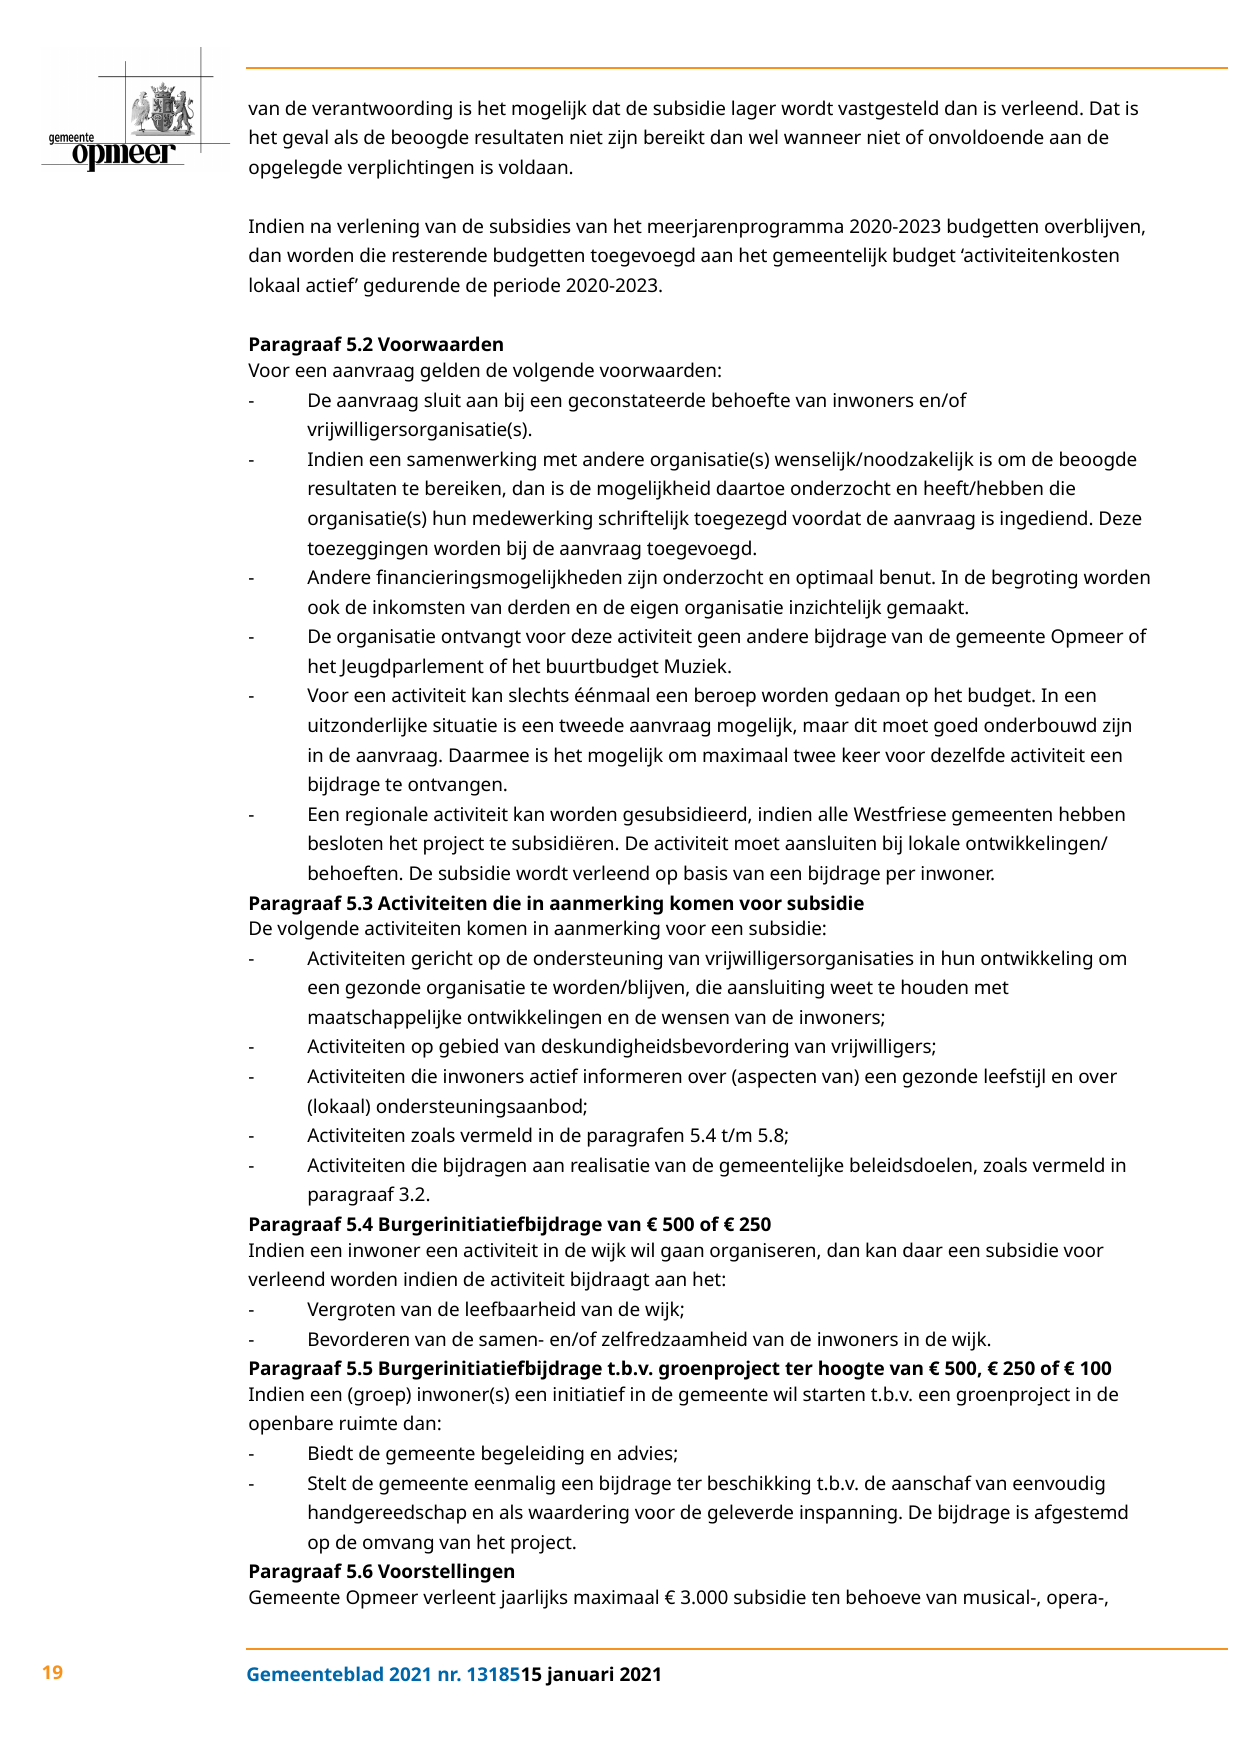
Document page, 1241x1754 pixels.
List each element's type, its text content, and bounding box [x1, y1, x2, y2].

picture [41, 47, 231, 172]
list Een regionale activiteit kan worden gesubsidieerd, indien alle Westfriese gemeenten hebben besloten het project te subsidiëren. De activiteit moet aansluiten bij lokale ontwikkelingen/ behoeften. De subsidie wordt verleend op basis van een bijdrage per inwoner. [248, 801, 1152, 886]
text Paragraaf 5.5 Burgerinitiatiefbijdrage t.b.v. groenproject ter hoogte van € 500, € 250 of € 100 [248, 1355, 1152, 1381]
text Paragraaf 5.3 Activiteiten die in aanmerking komen voor subsidie [248, 890, 1152, 915]
text Indien een (groep) inwoner(s) een initiatief in de gemeente wil starten t.b.v. een groenproject in de openbare ruimte dan: [248, 1381, 1152, 1436]
list Voor een activiteit kan slechts éénmaal een beroep worden gedaan op het budget. In een uitzonderlijke situatie is een tweede aanvraag mogelijk, maar dit moet goed onderbouwd zijn in de aanvraag. Daarmee is het mogelijk om maximaal twee keer voor dezelfde activiteit een bijdrage te ontvangen. [248, 683, 1152, 797]
text Gemeente Opmeer verleent jaarlijks maximaal € 3.000 subsidie ten behoeve van musical-, opera-, [248, 1584, 1152, 1610]
text Voor een aanvraag gelden de volgende voorwaarden: [248, 357, 1152, 383]
text Paragraaf 5.6 Voorstellingen [248, 1558, 1152, 1584]
list Activiteiten gericht op de ondersteuning van vrijwilligersorganisaties in hun ontwikkeling om een gezonde organisatie te worden/blijven, die aansluiting weet te houden met maatschappelijke ontwikkelingen en de wensen van de inwoners; [248, 945, 1152, 1030]
list Activiteiten zoals vermeld in de paragrafen 5.4 t/m 5.8; [248, 1122, 1152, 1148]
list De organisatie ontvangt voor deze activiteit geen andere bijdrage van de gemeente Opmeer of het Jeugdparlement of het buurtbudget Muziek. [248, 623, 1152, 679]
list De aanvraag sluit aan bij een geconstateerde behoefte van inwoners en/of vrijwilligersorganisatie(s). [248, 387, 1152, 442]
list Bevorderen van de samen- en/of zelfredzaamheid van de inwoners in de wijk. [248, 1326, 1152, 1351]
text Indien een inwoner een activiteit in de wijk wil gaan organiseren, dan kan daar een subsidie voor verleend worden indien de activiteit bijdraagt aan het: [248, 1237, 1152, 1292]
list Vergroten van de leefbaarheid van de wijk; [248, 1296, 1152, 1322]
list Biedt de gemeente begeleiding en advies; [248, 1440, 1152, 1466]
text van de verantwoording is het mogelijk dat de subsidie lager wordt vastgesteld dan is verleend. Dat is het geval als de beoogde resultaten niet zijn bereikt dan wel wanneer niet of onvoldoende aan de opgelegde verplichtingen is voldaan. [248, 95, 1152, 180]
list Stelt de gemeente eenmalig een bijdrage ter beschikking t.b.v. de aanschaf van eenvoudig handgereedschap en als waardering voor de geleverde inspanning. De bijdrage is afgestemd op de omvang van het project. [248, 1470, 1152, 1555]
text Paragraaf 5.4 Burgerinitiatiefbijdrage van € 500 of € 250 [248, 1211, 1152, 1237]
list Activiteiten die bijdragen aan realisatie van de gemeentelijke beleidsdoelen, zoals vermeld in paragraaf 3.2. [248, 1152, 1152, 1207]
list Activiteiten die inwoners actief informeren over (aspecten van) een gezonde leefstijl en over (lokaal) ondersteuningsaanbod; [248, 1063, 1152, 1119]
text De volgende activiteiten komen in aanmerking voor een subsidie: [248, 915, 1152, 941]
list Activiteiten op gebied van deskundigheidsbevordering van vrijwilligers; [248, 1034, 1152, 1059]
text Indien na verlening van de subsidies van het meerjarenprogramma 2020-2023 budgetten overblijven, dan worden die resterende budgetten toegevoegd aan het gemeentelijk budget ‘activiteitenkosten lokaal actief’ gedurende de periode 2020-2023. [248, 213, 1152, 298]
text Paragraaf 5.2 Voorwaarden [248, 331, 1152, 357]
list Andere financieringsmogelijkheden zijn onderzocht en optimaal benut. In de begroting worden ook de inkomsten van derden en de eigen organisatie inzichtelijk gemaakt. [248, 564, 1152, 619]
list Indien een samenwerking met andere organisatie(s) wenselijk/noodzakelijk is om de beoogde resultaten te bereiken, dan is de mogelijkheid daartoe onderzocht en heeft/hebben die organisatie(s) hun medewerking schriftelijk toegezegd voordat de aanvraag is ingediend. Deze toezeggingen worden bij de aanvraag toegevoegd. [248, 446, 1152, 560]
